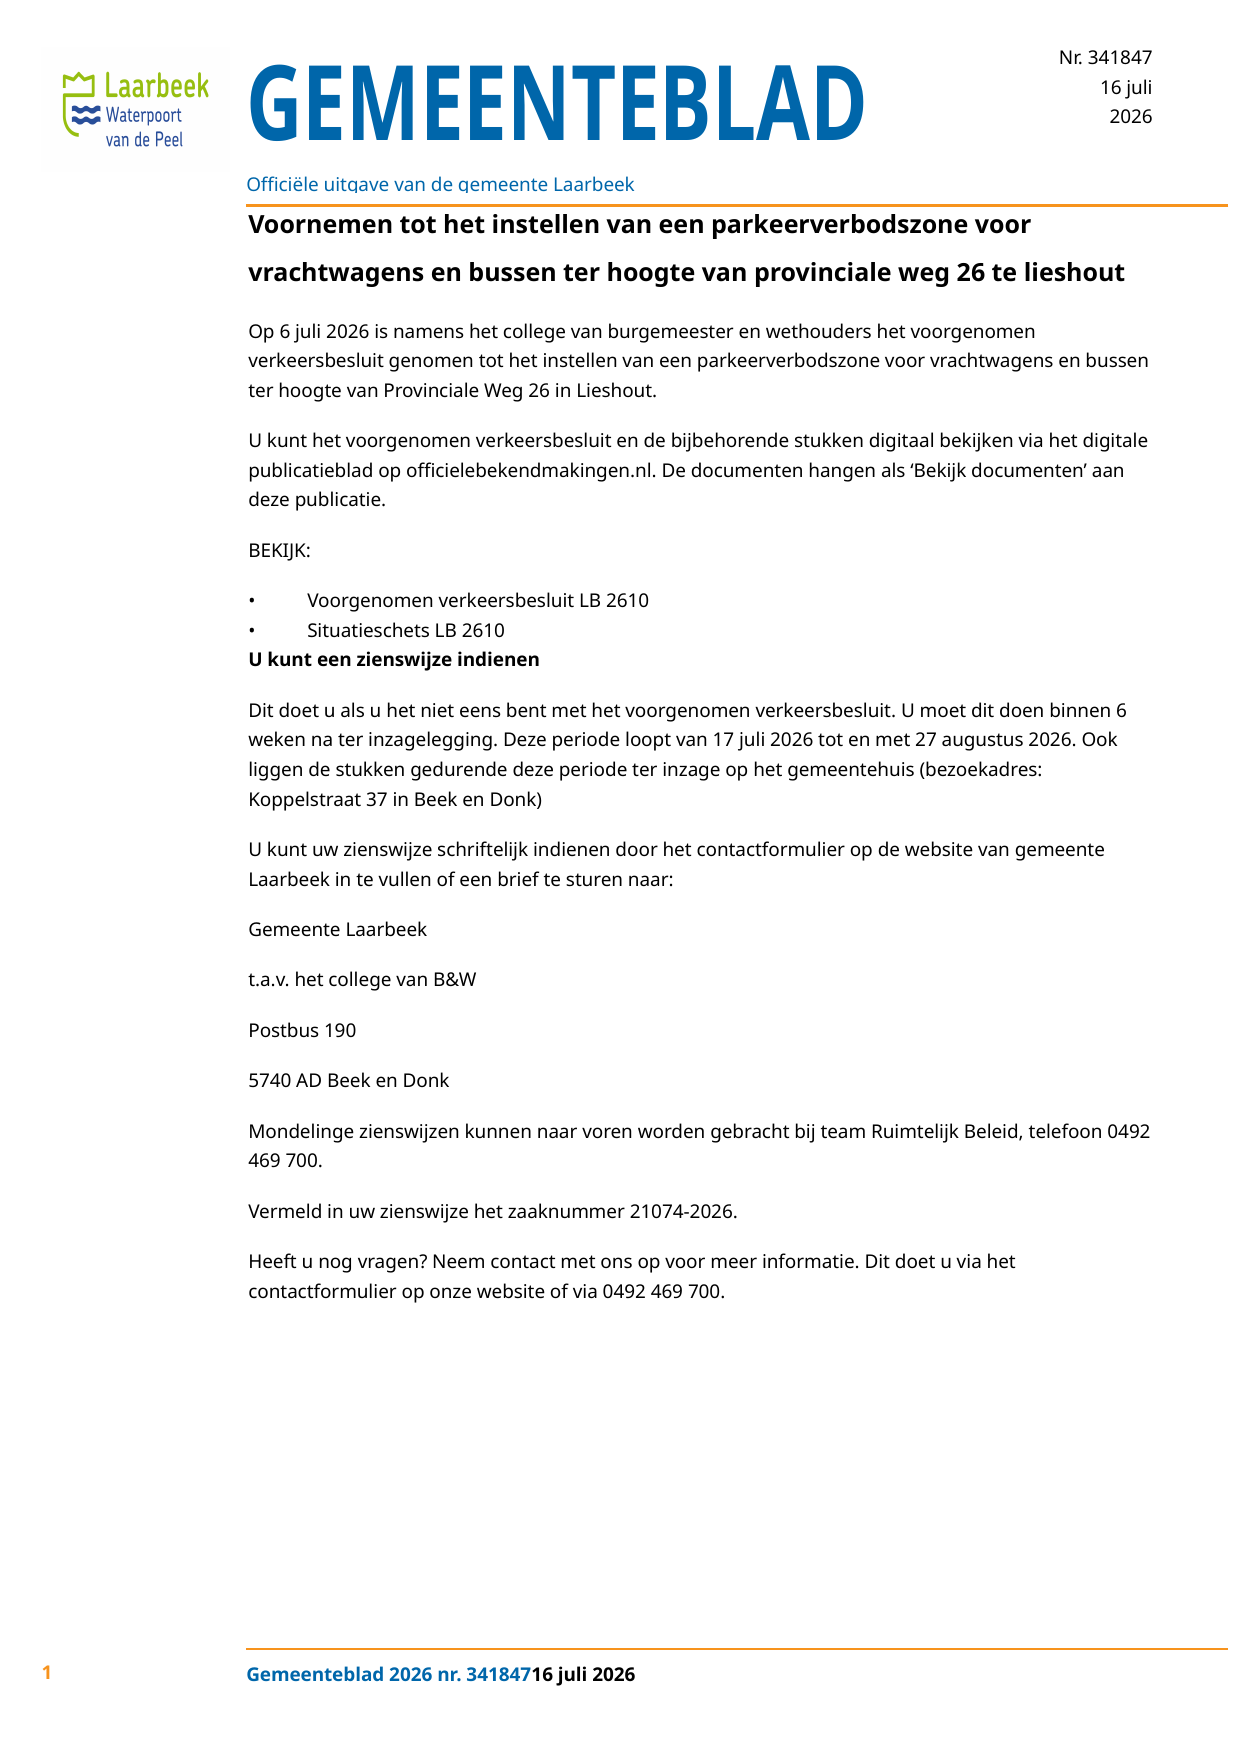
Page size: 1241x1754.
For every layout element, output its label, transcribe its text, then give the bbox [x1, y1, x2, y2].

text t.a.v. het college van B&W [248, 967, 1152, 992]
text BEKIJK: [248, 537, 1152, 563]
text U kunt uw zienswijze schriftelijk indienen door het contactformulier op de website van gemeente Laarbeek in te vullen of een brief te sturen naar: [248, 836, 1152, 892]
text U kunt een zienswijze indienen [248, 647, 1152, 672]
list Situatieschets LB 2610 [248, 617, 1152, 643]
text Voornemen tot het instellen van een parkeerverbodszone voor vrachtwagens en bussen ter hoogte van provinciale weg 26 te lieshout [248, 207, 1152, 288]
text Dit doet u als u het niet eens bent met het voorgenomen verkeersbesluit. U moet dit doen binnen 6 weken na ter inzagelegging. Deze periode loopt van 17 juli 2026 tot en met 27 augustus 2026. Ook liggen de stukken gedurende deze periode ter inzage op het gemeentehuis (bezoekadres: Koppelstraat 37 in Beek en Donk) [248, 697, 1152, 812]
text Heeft u nog vragen? Neem contact met ons op voor meer informatie. Dit doet u via het contactformulier op onze website of via 0492 469 700. [248, 1248, 1152, 1304]
text Gemeente Laarbeek [248, 916, 1152, 942]
text Postbus 190 [248, 1017, 1152, 1043]
picture [41, 47, 231, 172]
text Vermeld in uw zienswijze het zaaknummer 21074-2026. [248, 1198, 1152, 1224]
text Mondelinge zienswijzen kunnen naar voren worden gebracht bij team Ruimtelijk Beleid, telefoon 0492 469 700. [248, 1118, 1152, 1173]
text U kunt het voorgenomen verkeersbesluit en de bijbehorende stukken digitaal bekijken via het digitale publicatieblad op officielebekendmakingen.nl. De documenten hangen als ‘Bekijk documenten’ aan deze publicatie. [248, 427, 1152, 512]
text Op 6 juli 2026 is namens het college van burgemeester en wethouders het voorgenomen verkeersbesluit genomen tot het instellen van een parkeerverbodszone voor vrachtwagens en bussen ter hoogte van Provinciale Weg 26 in Lieshout. [248, 318, 1152, 403]
list Voorgenomen verkeersbesluit LB 2610 [248, 587, 1152, 613]
text 5740 AD Beek en Donk [248, 1067, 1152, 1093]
